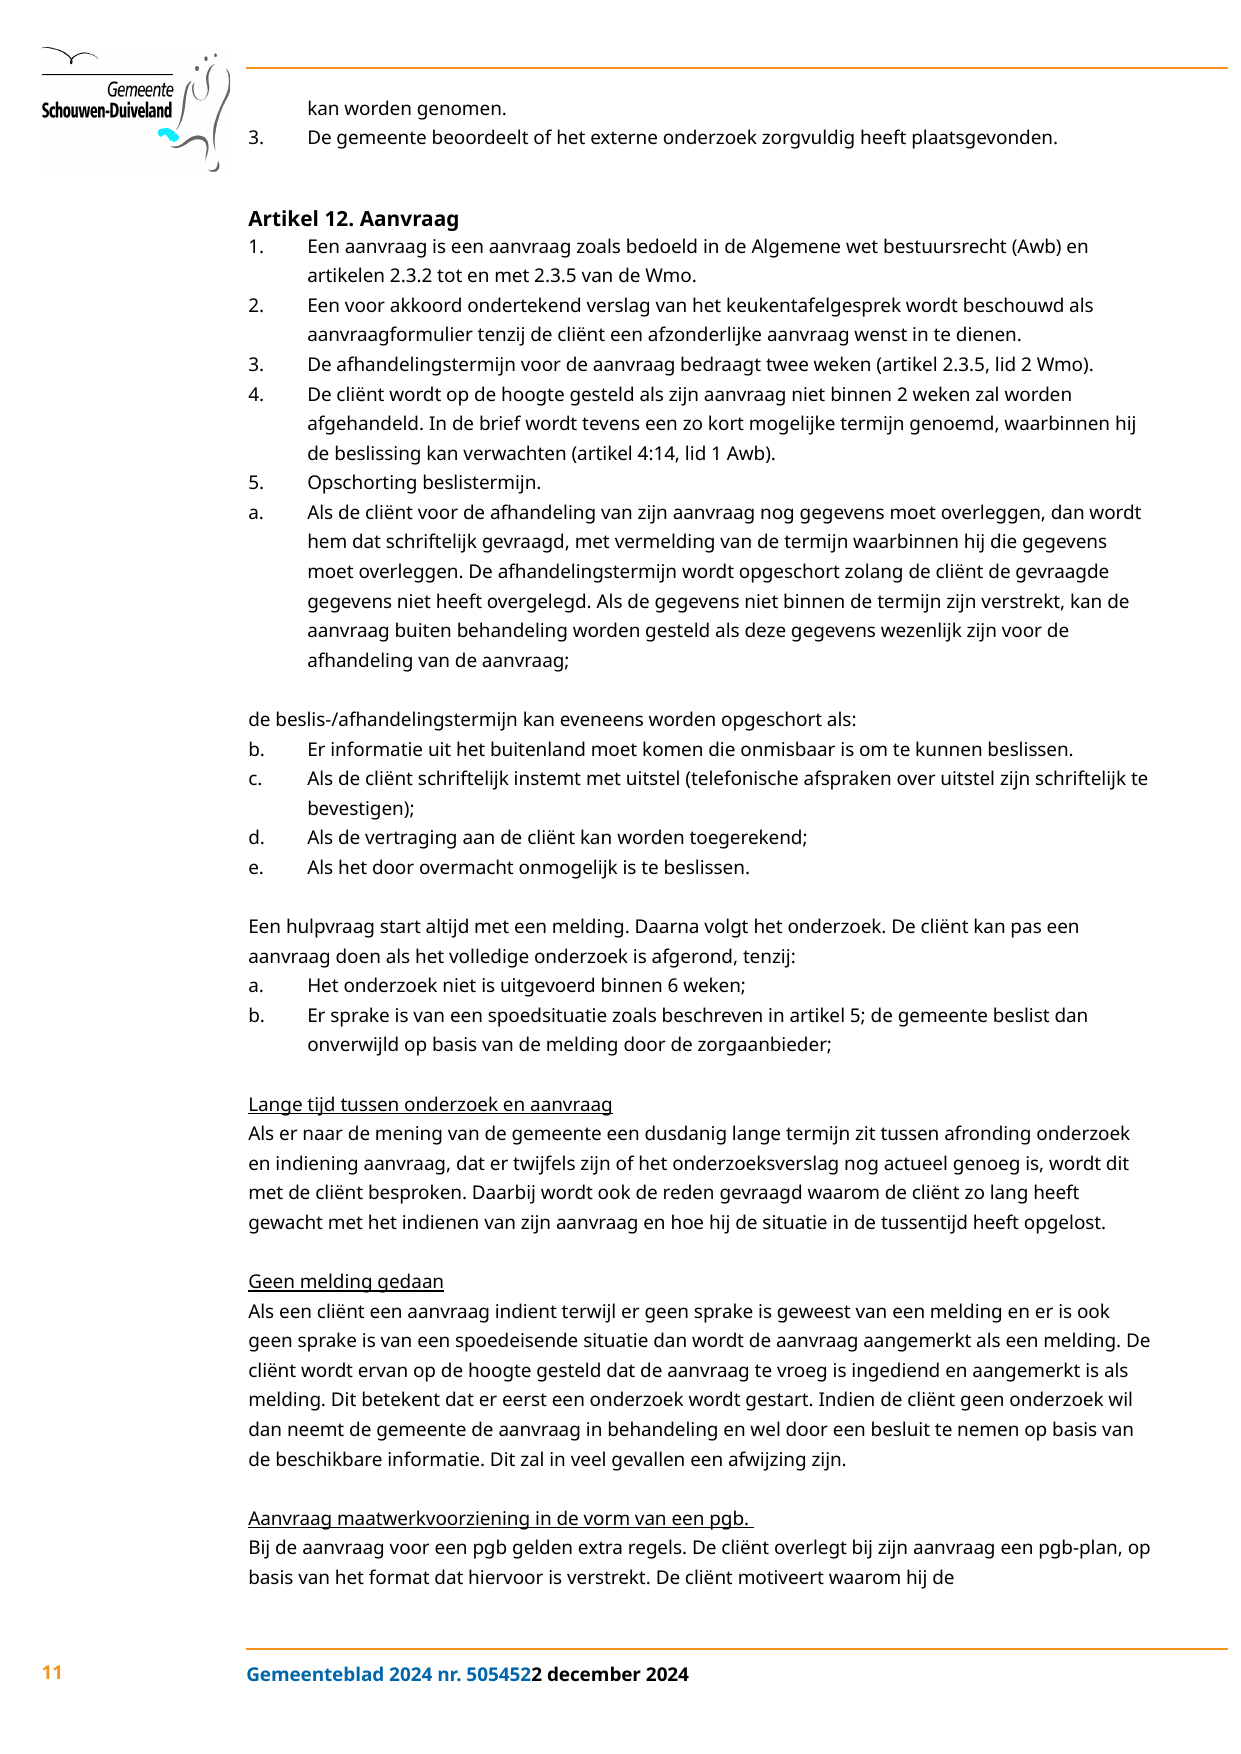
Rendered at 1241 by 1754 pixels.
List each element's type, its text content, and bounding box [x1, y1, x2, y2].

list Als de cliënt voor de afhandeling van zijn aanvraag nog gegevens moet overleggen, dan wordt hem dat schriftelijk gevraagd, met vermelding van de termijn waarbinnen hij die gegevens moet overleggen. De afhandelingstermijn wordt opgeschort zolang de cliënt de gevraagde gegevens niet heeft overgelegd. Als de gegevens niet binnen de termijn zijn verstrekt, kan de aanvraag buiten behandeling worden gesteld als deze gegevens wezenlijk zijn voor de afhandeling van de aanvraag; [248, 499, 1152, 673]
text Geen melding gedaan [248, 1268, 1152, 1294]
list De cliënt wordt op de hoogte gesteld als zijn aanvraag niet binnen 2 weken zal worden afgehandeld. In de brief wordt tevens een zo kort mogelijke termijn genoemd, waarbinnen hij de beslissing kan verwachten (artikel 4:14, lid 1 Awb). [248, 381, 1152, 466]
list De afhandelingstermijn voor de aanvraag bedraagt twee weken (artikel 2.3.5, lid 2 Wmo). [248, 351, 1152, 377]
list Er sprake is van een spoedsituatie zoals beschreven in artikel 5; de gemeente beslist dan onverwijld op basis van de melding door de zorgaanbieder; [248, 1002, 1152, 1057]
text Bij de aanvraag voor een pgb gelden extra regels. De cliënt overlegt bij zijn aanvraag een pgb-plan, op basis van het format dat hiervoor is verstrekt. De cliënt motiveert waarom hij de [248, 1534, 1152, 1590]
text Artikel 12. Aanvraag [248, 204, 1152, 233]
list Als het door overmacht onmogelijk is te beslissen. [248, 854, 1152, 880]
list Een aanvraag is een aanvraag zoals bedoeld in de Algemene wet bestuursrecht (Awb) en artikelen 2.3.2 tot en met 2.3.5 van de Wmo. [248, 233, 1152, 288]
text Een hulpvraag start altijd met een melding. Daarna volgt het onderzoek. De cliënt kan pas een aanvraag doen als het volledige onderzoek is afgerond, tenzij: [248, 913, 1152, 968]
list Er informatie uit het buitenland moet komen die onmisbaar is om te kunnen beslissen. [248, 736, 1152, 761]
text de beslis-/afhandelingstermijn kan eveneens worden opgeschort als: [248, 706, 1152, 732]
list Als de vertraging aan de cliënt kan worden toegerekend; [248, 824, 1152, 850]
text Lange tijd tussen onderzoek en aanvraag [248, 1091, 1152, 1116]
list Het onderzoek niet is uitgevoerd binnen 6 weken; [248, 972, 1152, 998]
text Aanvraag maatwerkvoorziening in de vorm van een pgb. [248, 1505, 1152, 1531]
list Een voor akkoord ondertekend verslag van het keukentafelgesprek wordt beschouwd als aanvraagformulier tenzij de cliënt een afzonderlijke aanvraag wenst in te dienen. [248, 292, 1152, 347]
list Als de cliënt schriftelijk instemt met uitstel (telefonische afspraken over uitstel zijn schriftelijk te bevestigen); [248, 765, 1152, 821]
list kan worden genomen. [248, 95, 1152, 121]
list De gemeente beoordeelt of het externe onderzoek zorgvuldig heeft plaatsgevonden. [248, 124, 1152, 150]
picture [41, 47, 231, 172]
text Als een cliënt een aanvraag indient terwijl er geen sprake is geweest van een melding en er is ook geen sprake is van een spoedeisende situatie dan wordt de aanvraag aangemerkt als een melding. De cliënt wordt ervan op de hoogte gesteld dat de aanvraag te vroeg is ingediend en aangemerkt is als melding. Dit betekent dat er eerst een onderzoek wordt gestart. Indien de cliënt geen onderzoek wil dan neemt de gemeente de aanvraag in behandeling en wel door een besluit te nemen op basis van de beschikbare informatie. Dit zal in veel gevallen een afwijzing zijn. [248, 1298, 1152, 1471]
text Als er naar de mening van de gemeente een dusdanig lange termijn zit tussen afronding onderzoek en indiening aanvraag, dat er twijfels zijn of het onderzoeksverslag nog actueel genoeg is, wordt dit met de cliënt besproken. Daarbij wordt ook de reden gevraagd waarom de cliënt zo lang heeft gewacht met het indienen van zijn aanvraag en hoe hij de situatie in de tussentijd heeft opgelost. [248, 1120, 1152, 1235]
list Opschorting beslistermijn. [248, 469, 1152, 495]
